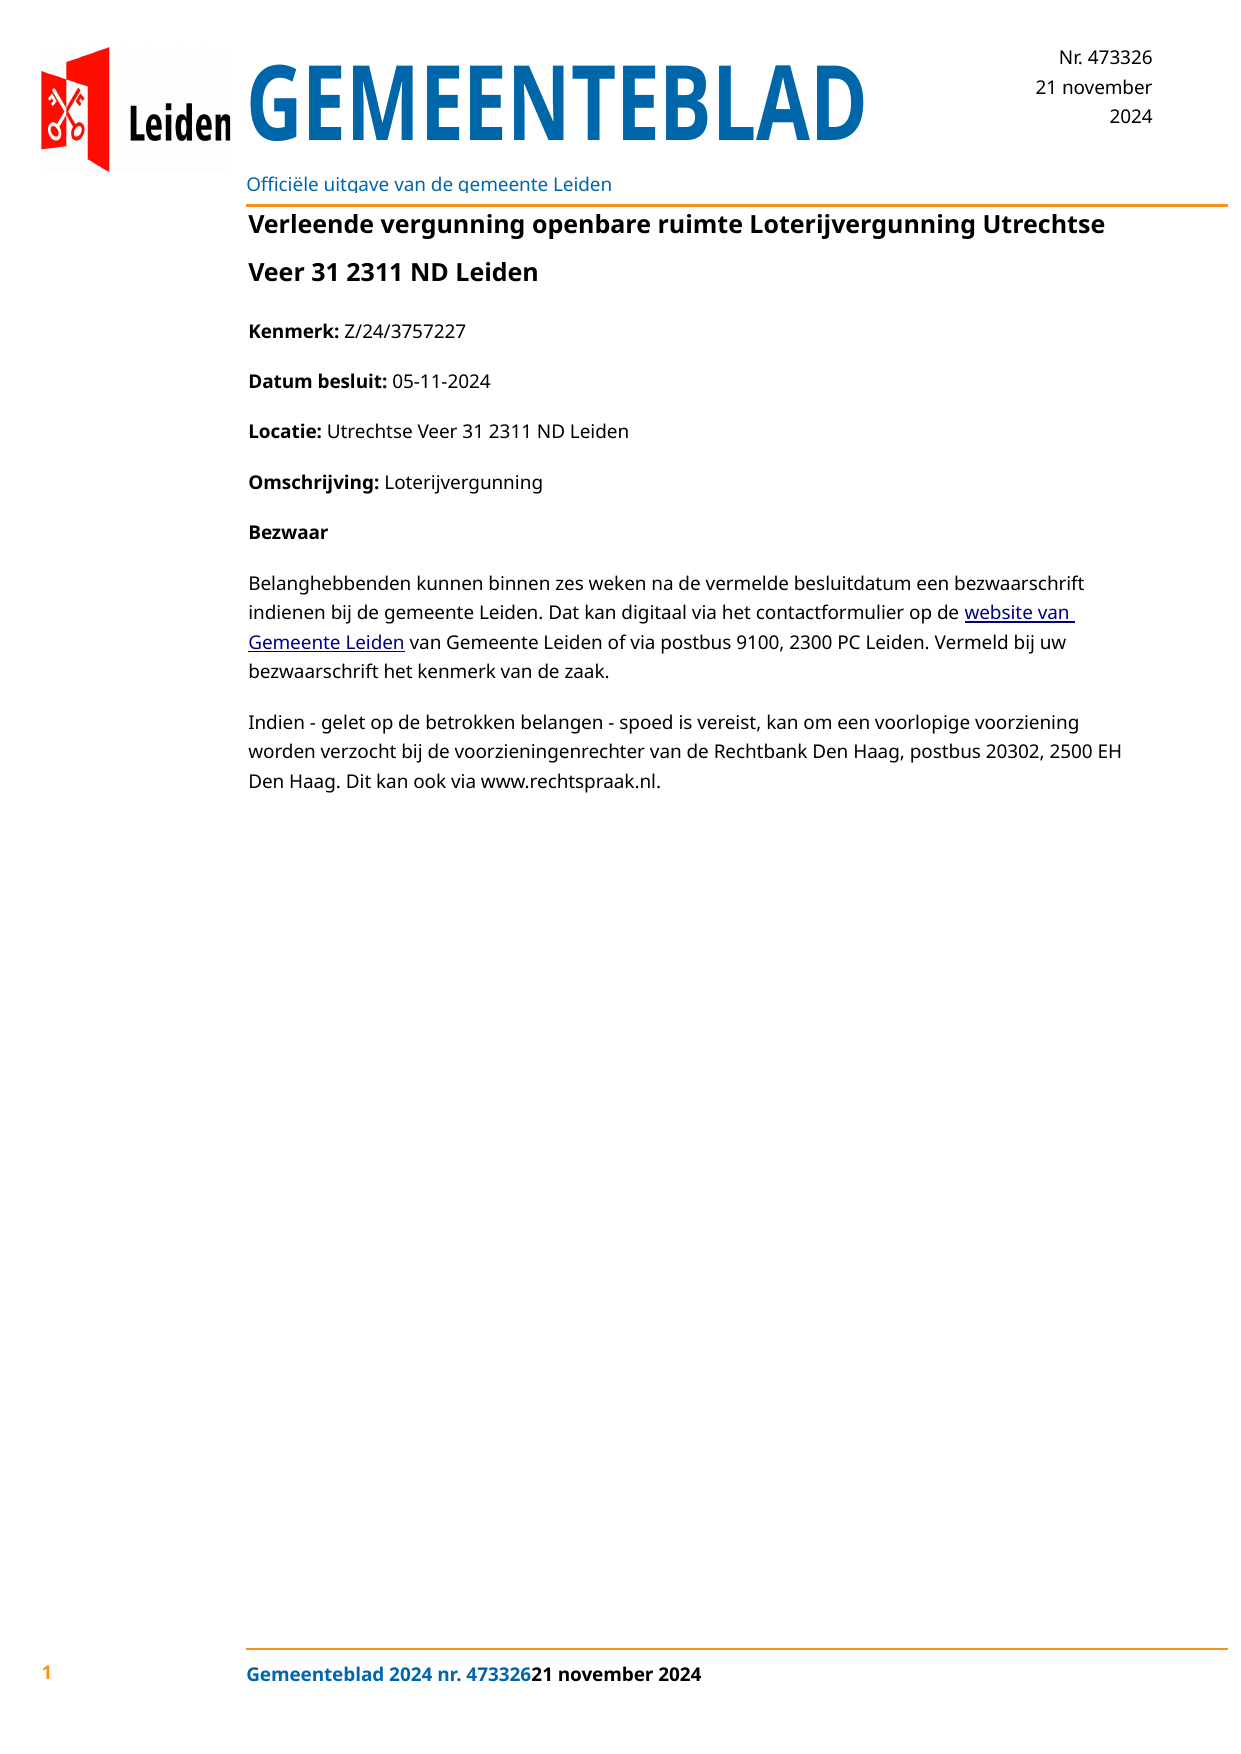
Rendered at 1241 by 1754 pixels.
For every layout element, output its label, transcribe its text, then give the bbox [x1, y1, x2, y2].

text Omschrijving: Loterijvergunning [248, 469, 1152, 495]
text Bezwaar [248, 519, 1152, 545]
text Belanghebbenden kunnen binnen zes weken na de vermelde besluitdatum een bezwaarschrift indienen bij de gemeente Leiden. Dat kan digitaal via het contactformulier op de website van Gemeente Leiden van Gemeente Leiden of via postbus 9100, 2300 PC Leiden. Vermeld bij uw bezwaarschrift het kenmerk van de zaak. [248, 570, 1152, 684]
text Kenmerk: Z/24/3757227 [248, 318, 1152, 344]
text Locatie: Utrechtse Veer 31 2311 ND Leiden [248, 419, 1152, 444]
text Datum besluit: 05-11-2024 [248, 368, 1152, 394]
picture [41, 47, 231, 172]
text Verleende vergunning openbare ruimte Loterijvergunning Utrechtse Veer 31 2311 ND Leiden [248, 207, 1152, 288]
text Indien - gelet op de betrokken belangen - spoed is vereist, kan om een voorlopige voorziening worden verzocht bij de voorzieningenrechter van de Rechtbank Den Haag, postbus 20302, 2500 EH Den Haag. Dit kan ook via www.rechtspraak.nl. [248, 709, 1152, 794]
